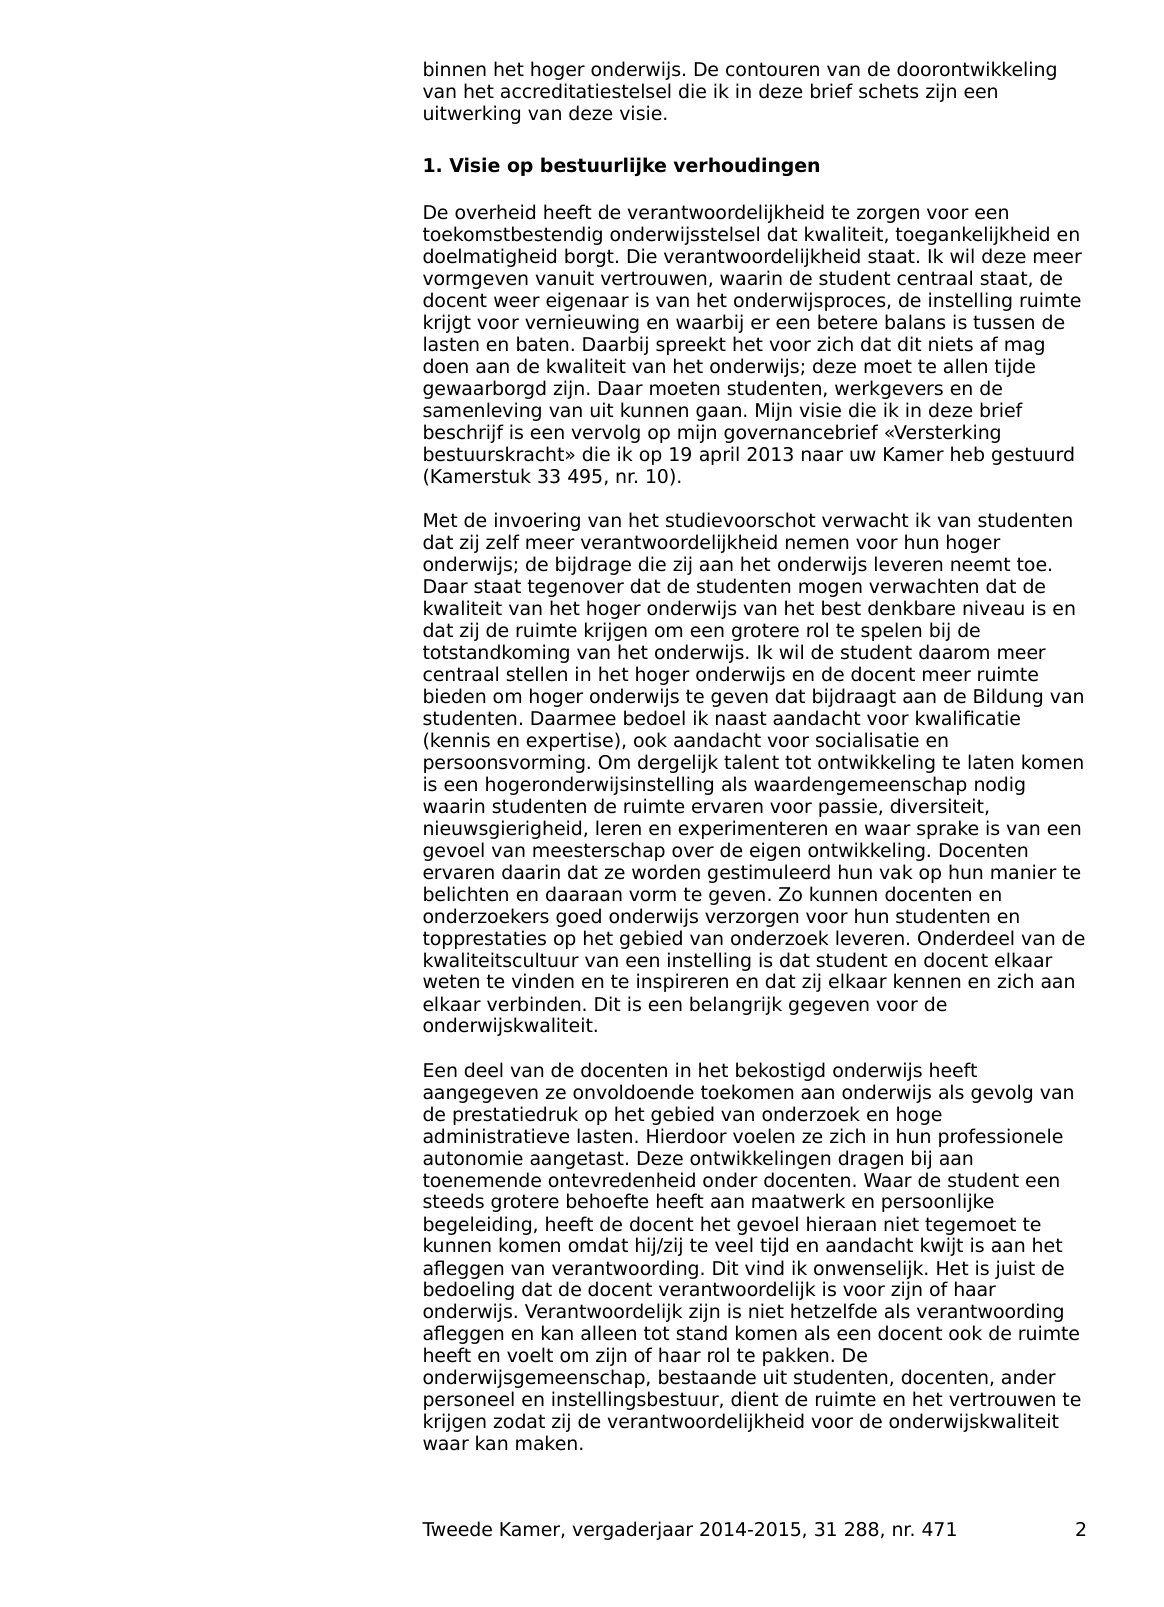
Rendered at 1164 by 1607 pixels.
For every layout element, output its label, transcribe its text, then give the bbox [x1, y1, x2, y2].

text Met de invoering van het studievoorschot verwacht ik van studenten dat zij zelf meer verantwoordelijkheid nemen voor hun hoger onderwijs; de bijdrage die zij aan het onderwijs leveren neemt toe. Daar staat tegenover dat de studenten mogen verwachten dat de kwaliteit van het hoger onderwijs van het best denkbare niveau is en dat zij de ruimte krijgen om een grotere rol te spelen bij de totstandkoming van het onderwijs. Ik wil de student daarom meer centraal stellen in het hoger onderwijs en de docent meer ruimte bieden om hoger onderwijs te geven dat bijdraagt aan de Bildung van studenten. Daarmee bedoel ik naast aandacht voor kwalificatie (kennis en expertise), ook aandacht voor socialisatie en persoonsvorming. Om dergelijk talent tot ontwikkeling te laten komen is een hogeronderwijsinstelling als waardengemeenschap nodig waarin studenten de ruimte ervaren voor passie, diversiteit, nieuwsgierigheid, leren en experimenteren en waar sprake is van een gevoel van meesterschap over de eigen ontwikkeling. Docenten ervaren daarin dat ze worden gestimuleerd hun vak op hun manier te belichten en daaraan vorm te geven. Zo kunnen docenten en onderzoekers goed onderwijs verzorgen voor hun studenten en topprestaties op het gebied van onderzoek leveren. Onderdeel van de kwaliteitscultuur van een instelling is dat student en docent elkaar weten te vinden en te inspireren en dat zij elkaar kennen en zich aan elkaar verbinden. Dit is een belangrijk gegeven voor de onderwijskwaliteit. [422, 510, 1087, 1037]
subtitle 1. Visie op bestuurlijke verhoudingen [422, 155, 1087, 177]
text Een deel van de docenten in het bekostigd onderwijs heeft aangegeven ze onvoldoende toekomen aan onderwijs als gevolg van de prestatiedruk op het gebied van onderzoek en hoge administratieve lasten. Hierdoor voelen ze zich in hun professionele autonomie aangetast. Deze ontwikkelingen dragen bij aan toenemende ontevredenheid onder docenten. Waar de student een steeds grotere behoefte heeft aan maatwerk en persoonlijke begeleiding, heeft de docent het gevoel hieraan niet tegemoet te kunnen komen omdat hij/zij te veel tijd en aandacht kwijt is aan het afleggen van verantwoording. Dit vind ik onwenselijk. Het is juist de bedoeling dat de docent verantwoordelijk is voor zijn of haar onderwijs. Verantwoordelijk zijn is niet hetzelfde als verantwoording afleggen en kan alleen tot stand komen als een docent ook de ruimte heeft en voelt om zijn of haar rol te pakken. De onderwijsgemeenschap, bestaande uit studenten, docenten, ander personeel en instellingsbestuur, dient de ruimte en het vertrouwen te krijgen zodat zij de verantwoordelijkheid voor de onderwijskwaliteit waar kan maken. [422, 1059, 1087, 1455]
text De overheid heeft de verantwoordelijkheid te zorgen voor een toekomstbestendig onderwijsstelsel dat kwaliteit, toegankelijkheid en doelmatigheid borgt. Die verantwoordelijkheid staat. Ik wil deze meer vormgeven vanuit vertrouwen, waarin de student centraal staat, de docent weer eigenaar is van het onderwijsproces, de instelling ruimte krijgt voor vernieuwing en waarbij er een betere balans is tussen de lasten en baten. Daarbij spreekt het voor zich dat dit niets af mag doen aan de kwaliteit van het onderwijs; deze moet te allen tijde gewaarborgd zijn. Daar moeten studenten, werkgevers en de samenleving van uit kunnen gaan. Mijn visie die ik in deze brief beschrijf is een vervolg op mijn governancebrief «Versterking bestuurskracht» die ik op 19 april 2013 naar uw Kamer heb gestuurd (Kamerstuk 33 495, nr. 10). [422, 202, 1087, 488]
text binnen het hoger onderwijs. De contouren van de doorontwikkeling van het accreditatiestelsel die ik in deze brief schets zijn een uitwerking van deze visie. [422, 59, 1087, 125]
